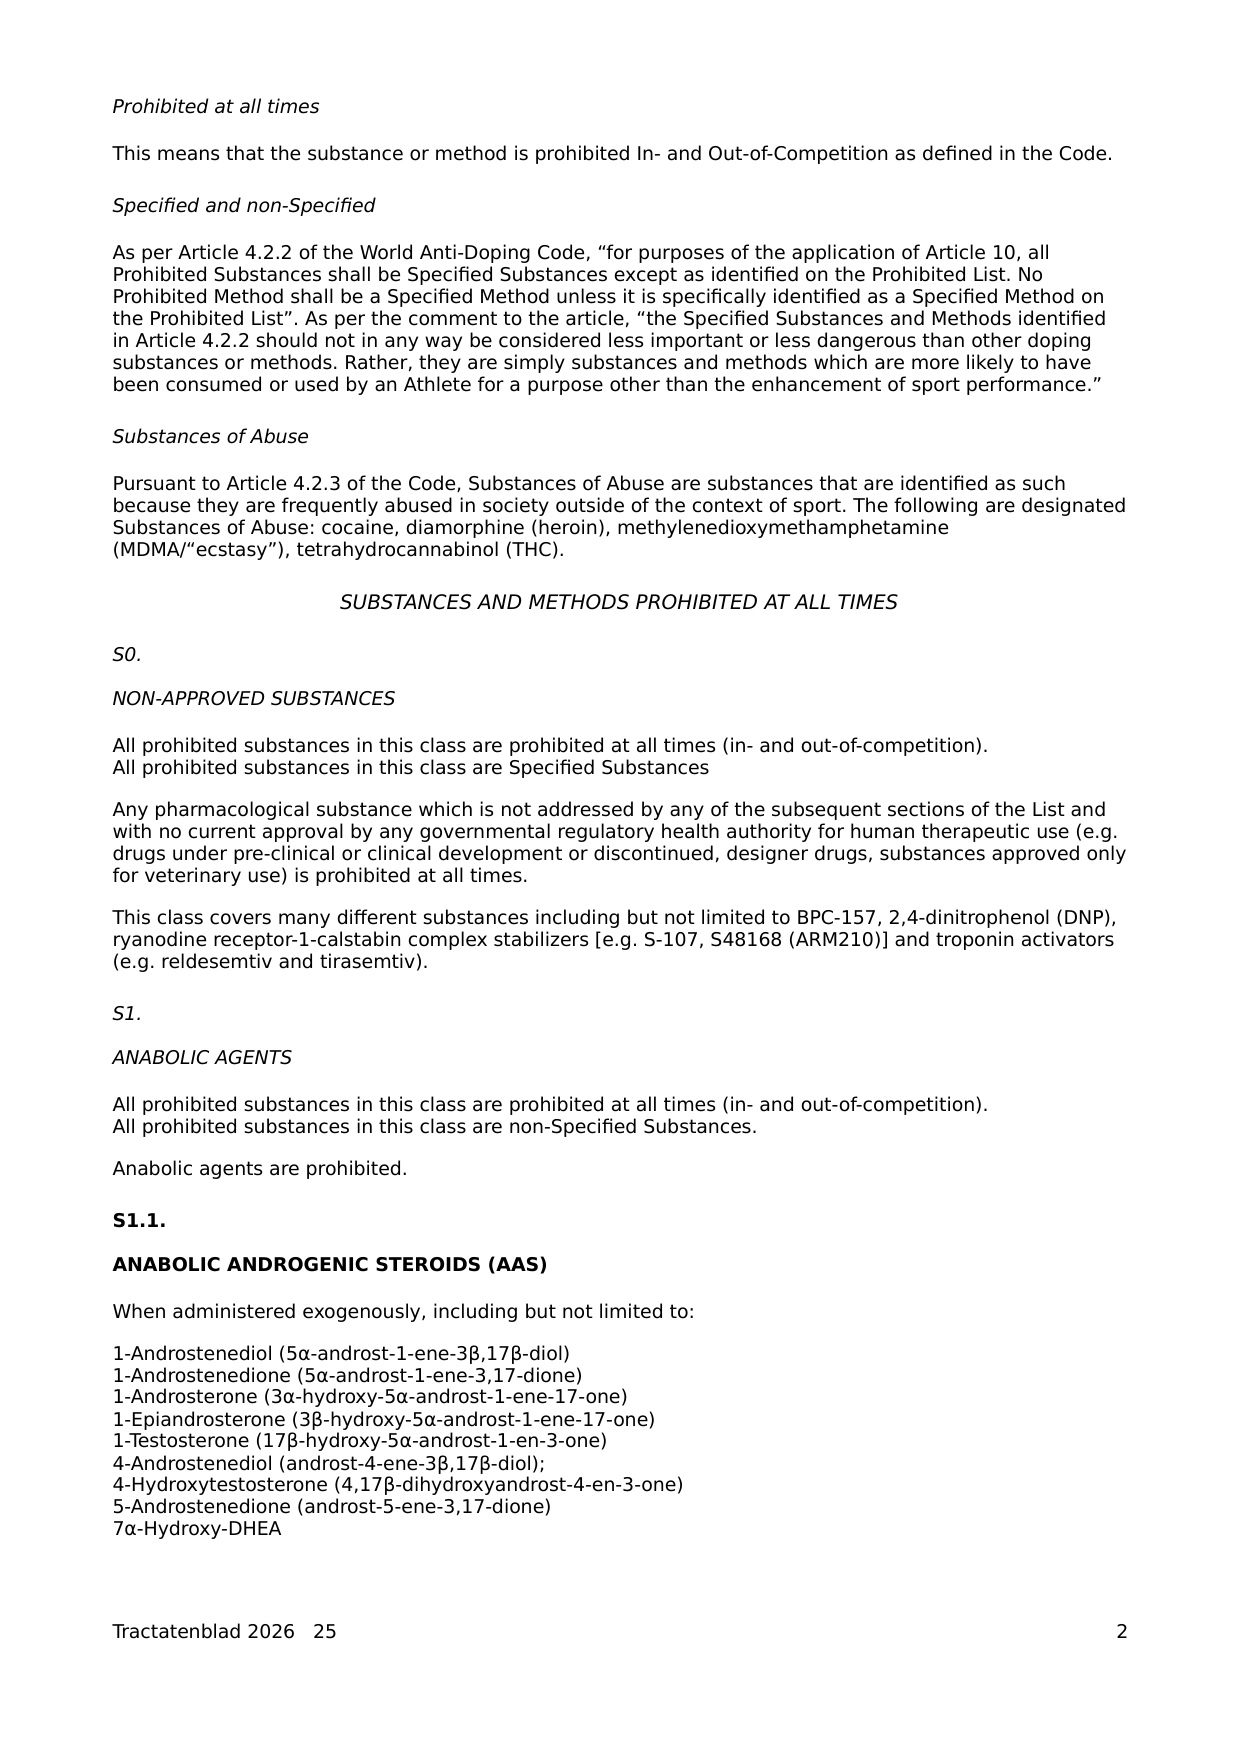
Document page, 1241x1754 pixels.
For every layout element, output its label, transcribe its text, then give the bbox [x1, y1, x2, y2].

text All prohibited substances in this class are non-Specified Substances. [112, 1116, 1128, 1138]
subtitle S1.1. ANABOLIC ANDROGENIC STEROIDS (AAS) [112, 1209, 1128, 1276]
text 1-Androstenedione (5α-androst-1-ene-3,17-dione) [112, 1364, 1128, 1386]
subtitle Specified and non-Specified [112, 195, 1128, 217]
subtitle Prohibited at all times [112, 96, 1128, 118]
text 5-Androstenedione (androst-5-ene-3,17-dione) [112, 1496, 1128, 1518]
text 4-Hydroxytestosterone (4,17β-dihydroxyandrost-4-en-3-one) [112, 1474, 1128, 1496]
text 1-Epiandrosterone (3β-hydroxy-5α-androst-1-ene-17-one) [112, 1408, 1128, 1430]
text This class covers many different substances including but not limited to BPC-157, 2,4-dinitrophenol (DNP), ryanodine receptor-1-calstabin complex stabilizers [e.g. S-107, S48168 (ARM210)] and troponin activators (e.g. reldesemtiv and tirasemtiv). [112, 907, 1128, 973]
text 1-Androsterone (3α-hydroxy-5α-androst-1-ene-17-one) [112, 1386, 1128, 1408]
text 4-Androstenediol (androst-4-ene-3β,17β-diol); [112, 1452, 1128, 1474]
text As per Article 4.2.2 of the World Anti-Doping Code, “for purposes of the application of Article 10, all Prohibited Substances shall be Specified Substances except as identified on the Prohibited List. No Prohibited Method shall be a Specified Method unless it is specifically identified as a Specified Method on the Prohibited List”. As per the comment to the article, “the Specified Substances and Methods identified in Article 4.2.2 should not in any way be considered less important or less dangerous than other doping substances or methods. Rather, they are simply substances and methods which are more likely to have been consumed or used by an Athlete for a purpose other than the enhancement of sport performance.” [112, 242, 1128, 396]
text Anabolic agents are prohibited. [112, 1158, 1128, 1179]
subtitle S1. ANABOLIC AGENTS [112, 1003, 1128, 1069]
subtitle SUBSTANCES AND METHODS PROHIBITED AT ALL TIMES [112, 591, 1128, 614]
text All prohibited substances in this class are prohibited at all times (in- and out-of-competition). [112, 735, 1128, 757]
text All prohibited substances in this class are prohibited at all times (in- and out-of-competition). [112, 1094, 1128, 1116]
text 1-Testosterone (17β-hydroxy-5α-androst-1-en-3-one) [112, 1430, 1128, 1452]
subtitle S0. NON-APPROVED SUBSTANCES [112, 644, 1128, 710]
text This means that the substance or method is prohibited In- and Out-of-Competition as defined in the Code. [112, 143, 1128, 165]
text 1-Androstenediol (5α-androst-1-ene-3β,17β-diol) [112, 1342, 1128, 1364]
subtitle Substances of Abuse [112, 426, 1128, 448]
text 7α-Hydroxy-DHEA [112, 1518, 1128, 1540]
text When administered exogenously, including but not limited to: [112, 1301, 1128, 1322]
text Any pharmacological substance which is not addressed by any of the subsequent sections of the List and with no current approval by any governmental regulatory health authority for human therapeutic use (e.g. drugs under pre-clinical or clinical development or discontinued, designer drugs, substances approved only for veterinary use) is prohibited at all times. [112, 799, 1128, 887]
text All prohibited substances in this class are Specified Substances [112, 757, 1128, 779]
text Pursuant to Article 4.2.3 of the Code, Substances of Abuse are substances that are identified as such because they are frequently abused in society outside of the context of sport. The following are designated Substances of Abuse: cocaine, diamorphine (heroin), methylenedioxymethamphetamine (MDMA/“ecstasy”), tetrahydrocannabinol (THC). [112, 473, 1128, 561]
